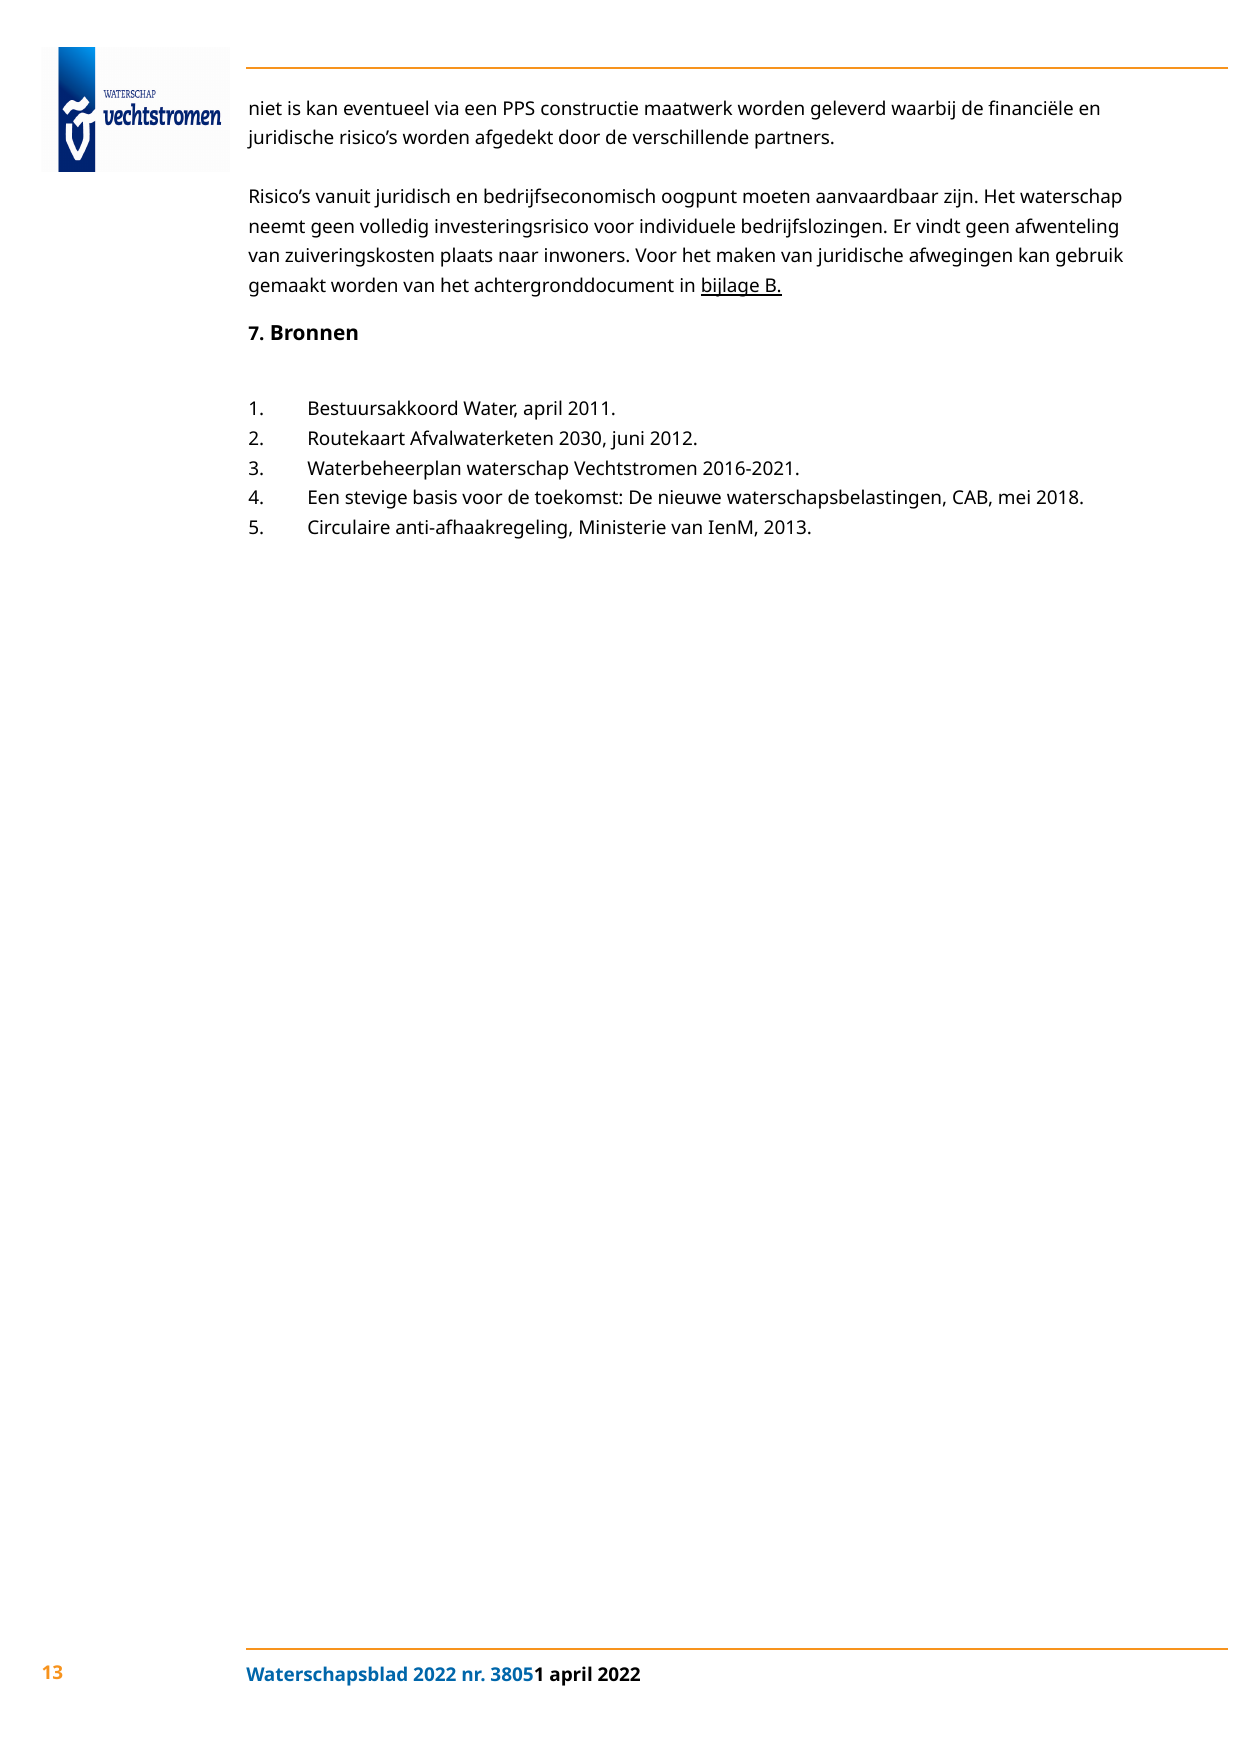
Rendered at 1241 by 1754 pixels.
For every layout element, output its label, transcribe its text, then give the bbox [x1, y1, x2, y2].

text 7. Bronnen [248, 318, 1152, 346]
text Risico’s vanuit juridisch en bedrijfseconomisch oogpunt moeten aanvaardbaar zijn. Het waterschap neemt geen volledig investeringsrisico voor individuele bedrijfslozingen. Er vindt geen afwenteling van zuiveringskosten plaats naar inwoners. Voor het maken van juridische afwegingen kan gebruik gemaakt worden van het achtergronddocument in bijlage B. [248, 183, 1152, 298]
list Waterbeheerplan waterschap Vechtstromen 2016-2021. [248, 455, 1152, 481]
list Bestuursakkoord Water, april 2011. [248, 396, 1152, 421]
list Routekaart Afvalwaterketen 2030, juni 2012. [248, 425, 1152, 451]
list Een stevige basis voor de toekomst: De nieuwe waterschapsbelastingen, CAB, mei 2018. [248, 484, 1152, 510]
picture [41, 47, 231, 172]
list Circulaire anti-afhaakregeling, Ministerie van IenM, 2013. [248, 514, 1152, 540]
text niet is kan eventueel via een PPS constructie maatwerk worden geleverd waarbij de financiële en juridische risico’s worden afgedekt door de verschillende partners. [248, 95, 1152, 150]
